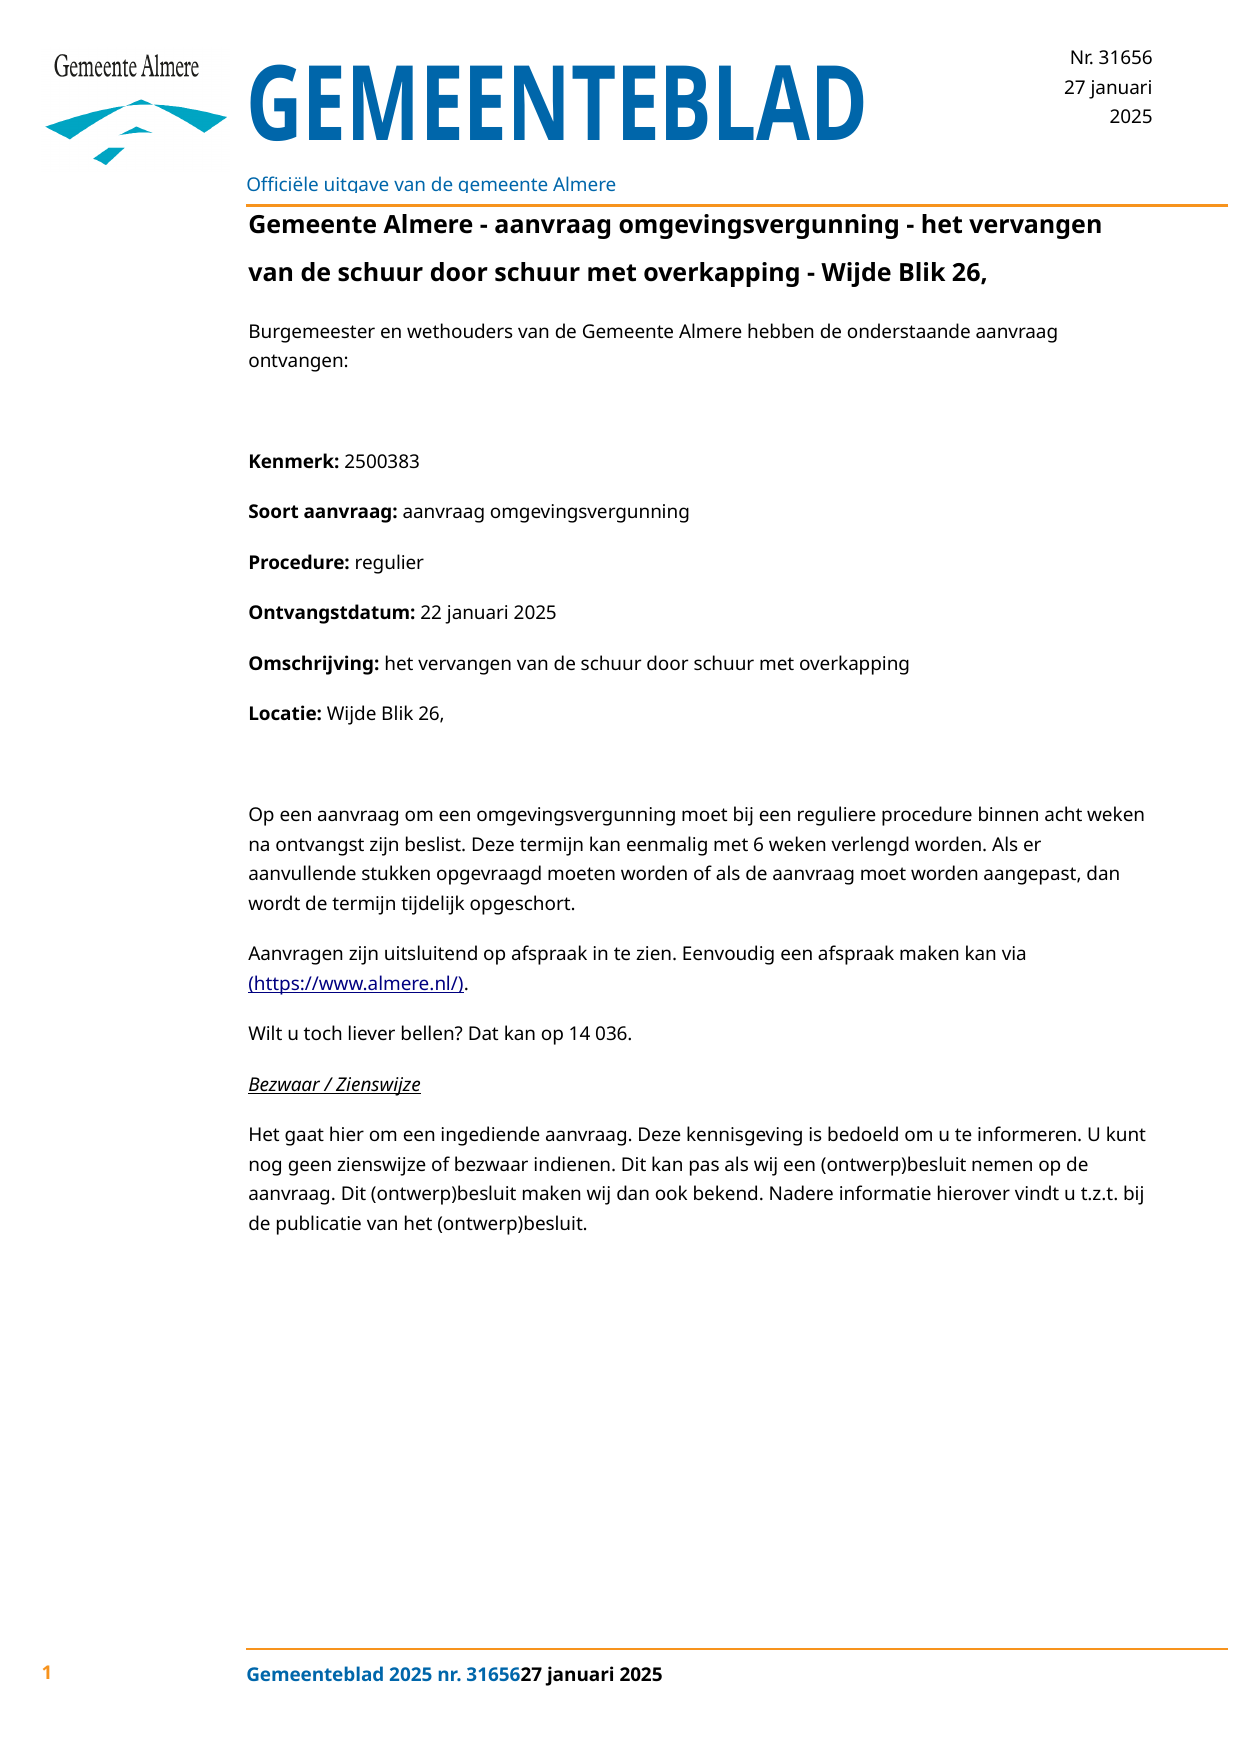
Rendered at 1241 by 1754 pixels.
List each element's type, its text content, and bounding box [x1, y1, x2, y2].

text Locatie: Wijde Blik 26, [248, 700, 1152, 726]
text Wilt u toch liever bellen? Dat kan op 14 036. [248, 1020, 1152, 1046]
text Gemeente Almere - aanvraag omgevingsvergunning - het vervangen van de schuur door schuur met overkapping - Wijde Blik 26, [248, 207, 1152, 288]
text Op een aanvraag om een omgevingsvergunning moet bij een reguliere procedure binnen acht weken na ontvangst zijn beslist. Deze termijn kan eenmalig met 6 weken verlengd worden. Als er aanvullende stukken opgevraagd moeten worden of als de aanvraag moet worden aangepast, dan wordt de termijn tijdelijk opgeschort. [248, 801, 1152, 916]
picture [41, 47, 231, 172]
text Bezwaar / Zienswijze [248, 1071, 1152, 1097]
text Ontvangstdatum: 22 januari 2025 [248, 599, 1152, 625]
text Procedure: regulier [248, 549, 1152, 575]
text Soort aanvraag: aanvraag omgevingsvergunning [248, 499, 1152, 524]
text Kenmerk: 2500383 [248, 448, 1152, 474]
text Omschrijving: het vervangen van de schuur door schuur met overkapping [248, 650, 1152, 676]
text Het gaat hier om een ingediende aanvraag. Deze kennisgeving is bedoeld om u te informeren. U kunt nog geen zienswijze of bezwaar indienen. Dit kan pas als wij een (ontwerp)besluit nemen op de aanvraag. Dit (ontwerp)besluit maken wij dan ook bekend. Nadere informatie hierover vindt u t.z.t. bij de publicatie van het (ontwerp)besluit. [248, 1121, 1152, 1236]
text Burgemeester en wethouders van de Gemeente Almere hebben de onderstaande aanvraag ontvangen: [248, 318, 1152, 373]
text Aanvragen zijn uitsluitend op afspraak in te zien. Eenvoudig een afspraak maken kan via (https://www.almere.nl/). [248, 940, 1152, 996]
